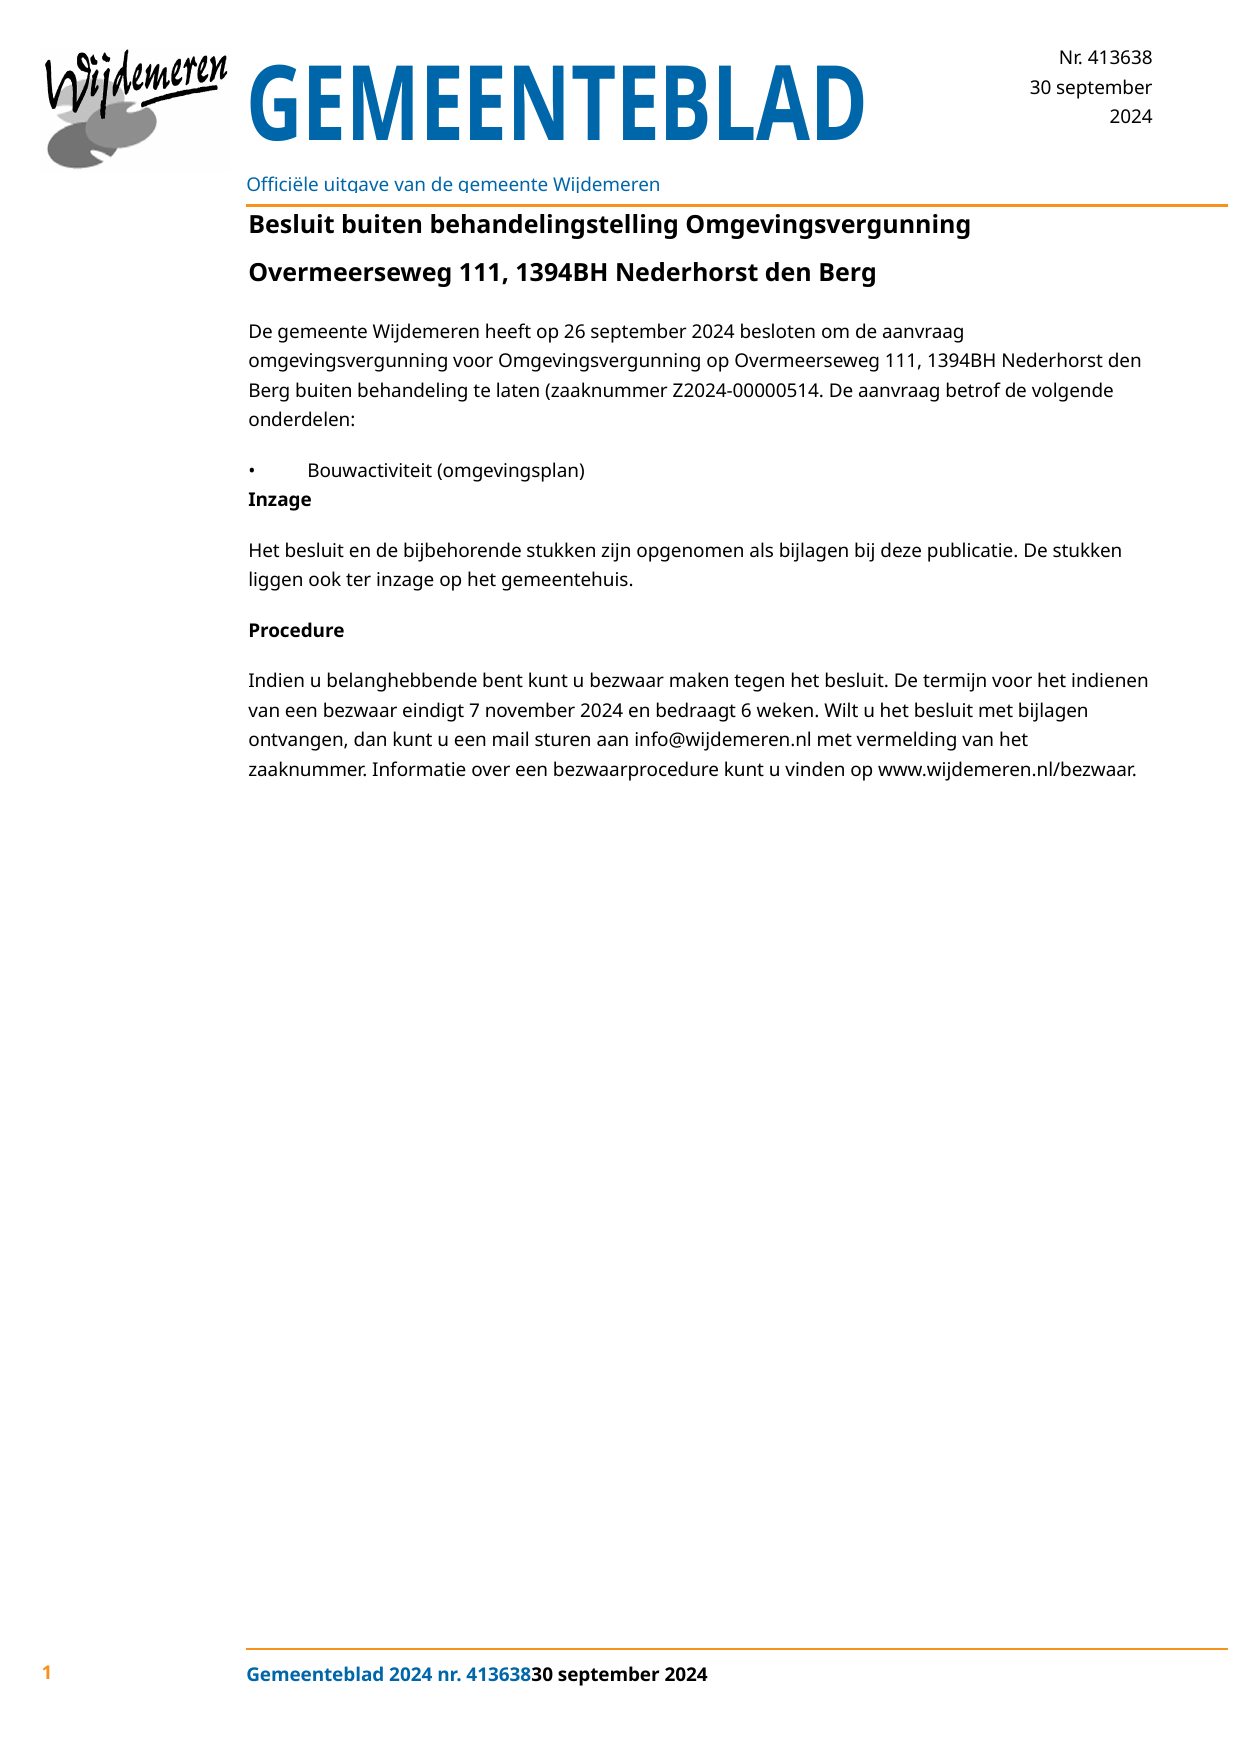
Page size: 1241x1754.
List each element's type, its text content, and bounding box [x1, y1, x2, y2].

text Inzage [248, 487, 1152, 512]
text Procedure [248, 617, 1152, 643]
picture [41, 47, 231, 172]
text De gemeente Wijdemeren heeft op 26 september 2024 besloten om de aanvraag omgevingsvergunning voor Omgevingsvergunning op Overmeerseweg 111, 1394BH Nederhorst den Berg buiten behandeling te laten (zaaknummer Z2024-00000514. De aanvraag betrof de volgende onderdelen: [248, 318, 1152, 432]
text Besluit buiten behandelingstelling Omgevingsvergunning Overmeerseweg 111, 1394BH Nederhorst den Berg [248, 207, 1152, 288]
list Bouwactiviteit (omgevingsplan) [248, 457, 1152, 483]
text Het besluit en de bijbehorende stukken zijn opgenomen als bijlagen bij deze publicatie. De stukken liggen ook ter inzage op het gemeentehuis. [248, 537, 1152, 592]
text Indien u belanghebbende bent kunt u bezwaar maken tegen het besluit. De termijn voor het indienen van een bezwaar eindigt 7 november 2024 en bedraagt 6 weken. Wilt u het besluit met bijlagen ontvangen, dan kunt u een mail sturen aan info@wijdemeren.nl met vermelding van het zaaknummer. Informatie over een bezwaarprocedure kunt u vinden op www.wijdemeren.nl/bezwaar. [248, 667, 1152, 782]
